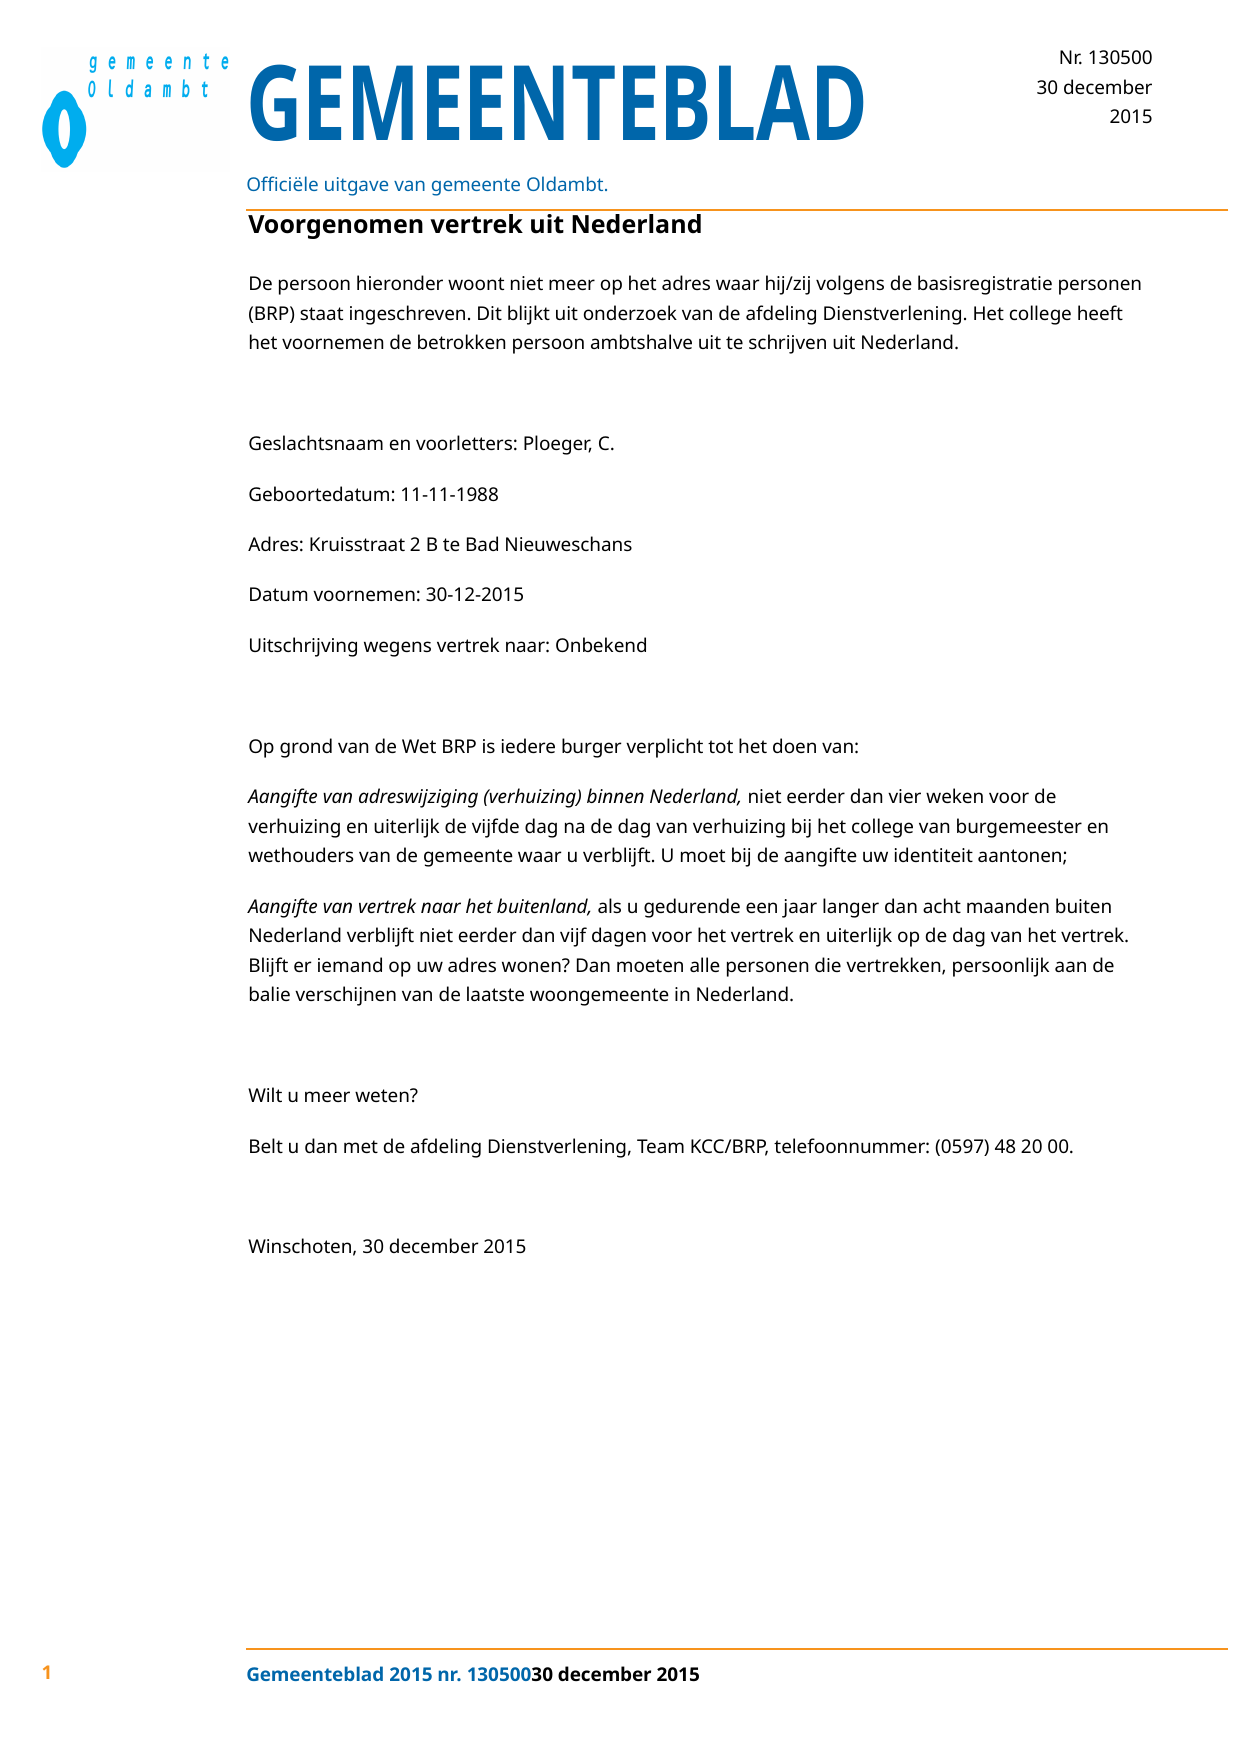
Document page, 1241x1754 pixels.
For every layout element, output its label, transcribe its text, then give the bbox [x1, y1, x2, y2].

text Op grond van de Wet BRP is iedere burger verplicht tot het doen van: [248, 733, 1152, 758]
text Adres: Kruisstraat 2 B te Bad Nieuweschans [248, 531, 1152, 557]
text Wilt u meer weten? [248, 1082, 1152, 1108]
text Geboortedatum: 11-11-1988 [248, 481, 1152, 506]
text Geslachtsnaam en voorletters: Ploeger, C. [248, 430, 1152, 456]
text Aangifte van adreswijziging (verhuizing) binnen Nederland, niet eerder dan vier weken voor de verhuizing en uiterlijk de vijfde dag na de dag van verhuizing bij het college van burgemeester en wethouders van de gemeente waar u verblijft. U moet bij de aangifte uw identiteit aantonen; [248, 783, 1152, 868]
text Uitschrijving wegens vertrek naar: Onbekend [248, 632, 1152, 658]
text Aangifte van vertrek naar het buitenland, als u gedurende een jaar langer dan acht maanden buiten Nederland verblijft niet eerder dan vijf dagen voor het vertrek en uiterlijk op de dag van het vertrek. Blijft er iemand op uw adres wonen? Dan moeten alle personen die vertrekken, persoonlijk aan de balie verschijnen van de laatste woongemeente in Nederland. [248, 893, 1152, 1007]
text Datum voornemen: 30-12-2015 [248, 582, 1152, 607]
text De persoon hieronder woont niet meer op het adres waar hij/zij volgens de basisregistratie personen (BRP) staat ingeschreven. Dit blijkt uit onderzoek van de afdeling Dienstverlening. Het college heeft het voornemen de betrokken persoon ambtshalve uit te schrijven uit Nederland. [248, 270, 1152, 355]
text Belt u dan met de afdeling Dienstverlening, Team KCC/BRP, telefoonnummer: (0597) 48 20 00. [248, 1133, 1152, 1158]
text Voorgenomen vertrek uit Nederland [248, 211, 1152, 241]
picture [41, 47, 231, 172]
text Winschoten, 30 december 2015 [248, 1234, 1152, 1259]
